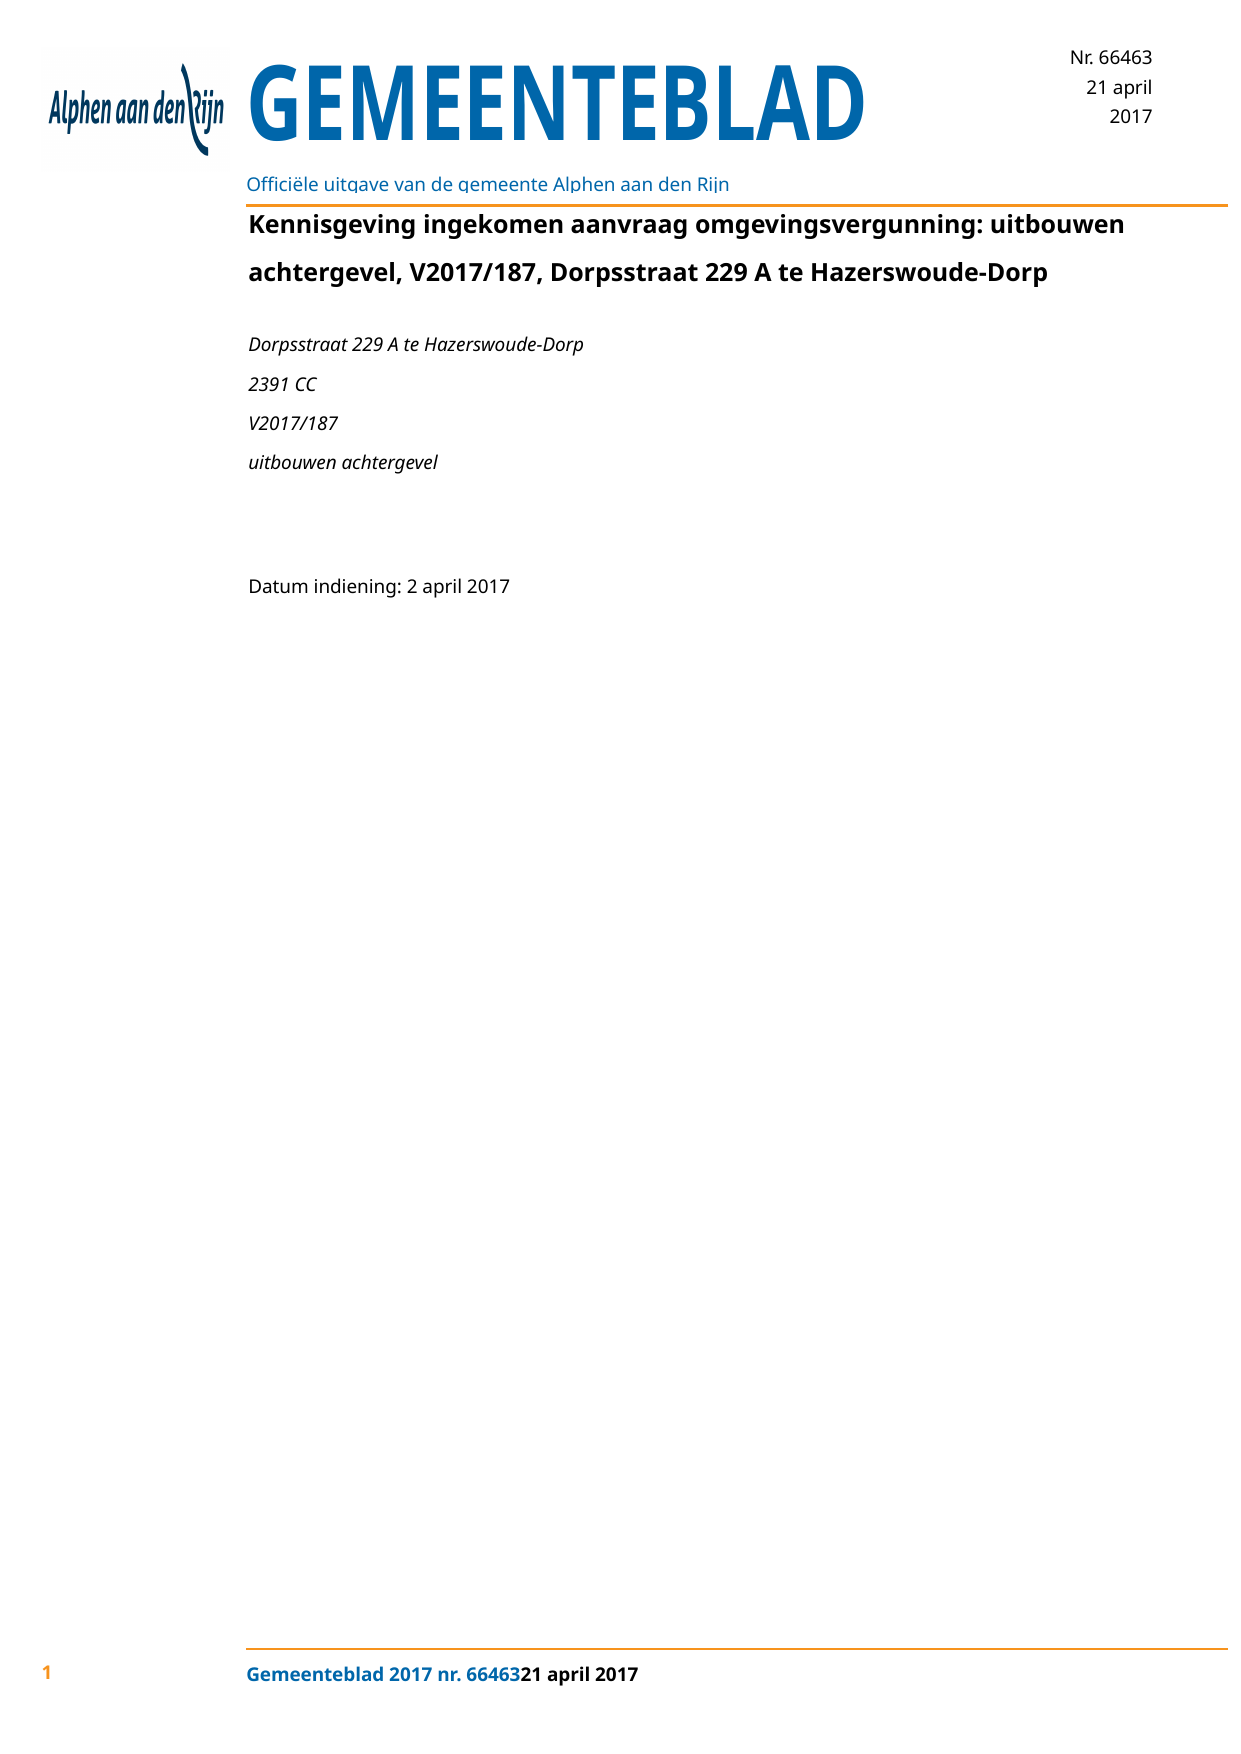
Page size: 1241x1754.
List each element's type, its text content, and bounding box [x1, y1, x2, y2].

text Dorpsstraat 229 A te Hazerswoude-Dorp [248, 331, 1152, 357]
text Kennisgeving ingekomen aanvraag omgevingsvergunning: uitbouwen achtergevel, V2017/187, Dorpsstraat 229 A te Hazerswoude-Dorp [248, 207, 1152, 288]
text V2017/187 [248, 410, 1152, 436]
text Datum indiening: 2 april 2017 [248, 573, 1152, 599]
text 2391 CC [248, 371, 1152, 396]
picture [41, 47, 231, 172]
text uitbouwen achtergevel [248, 449, 1152, 475]
